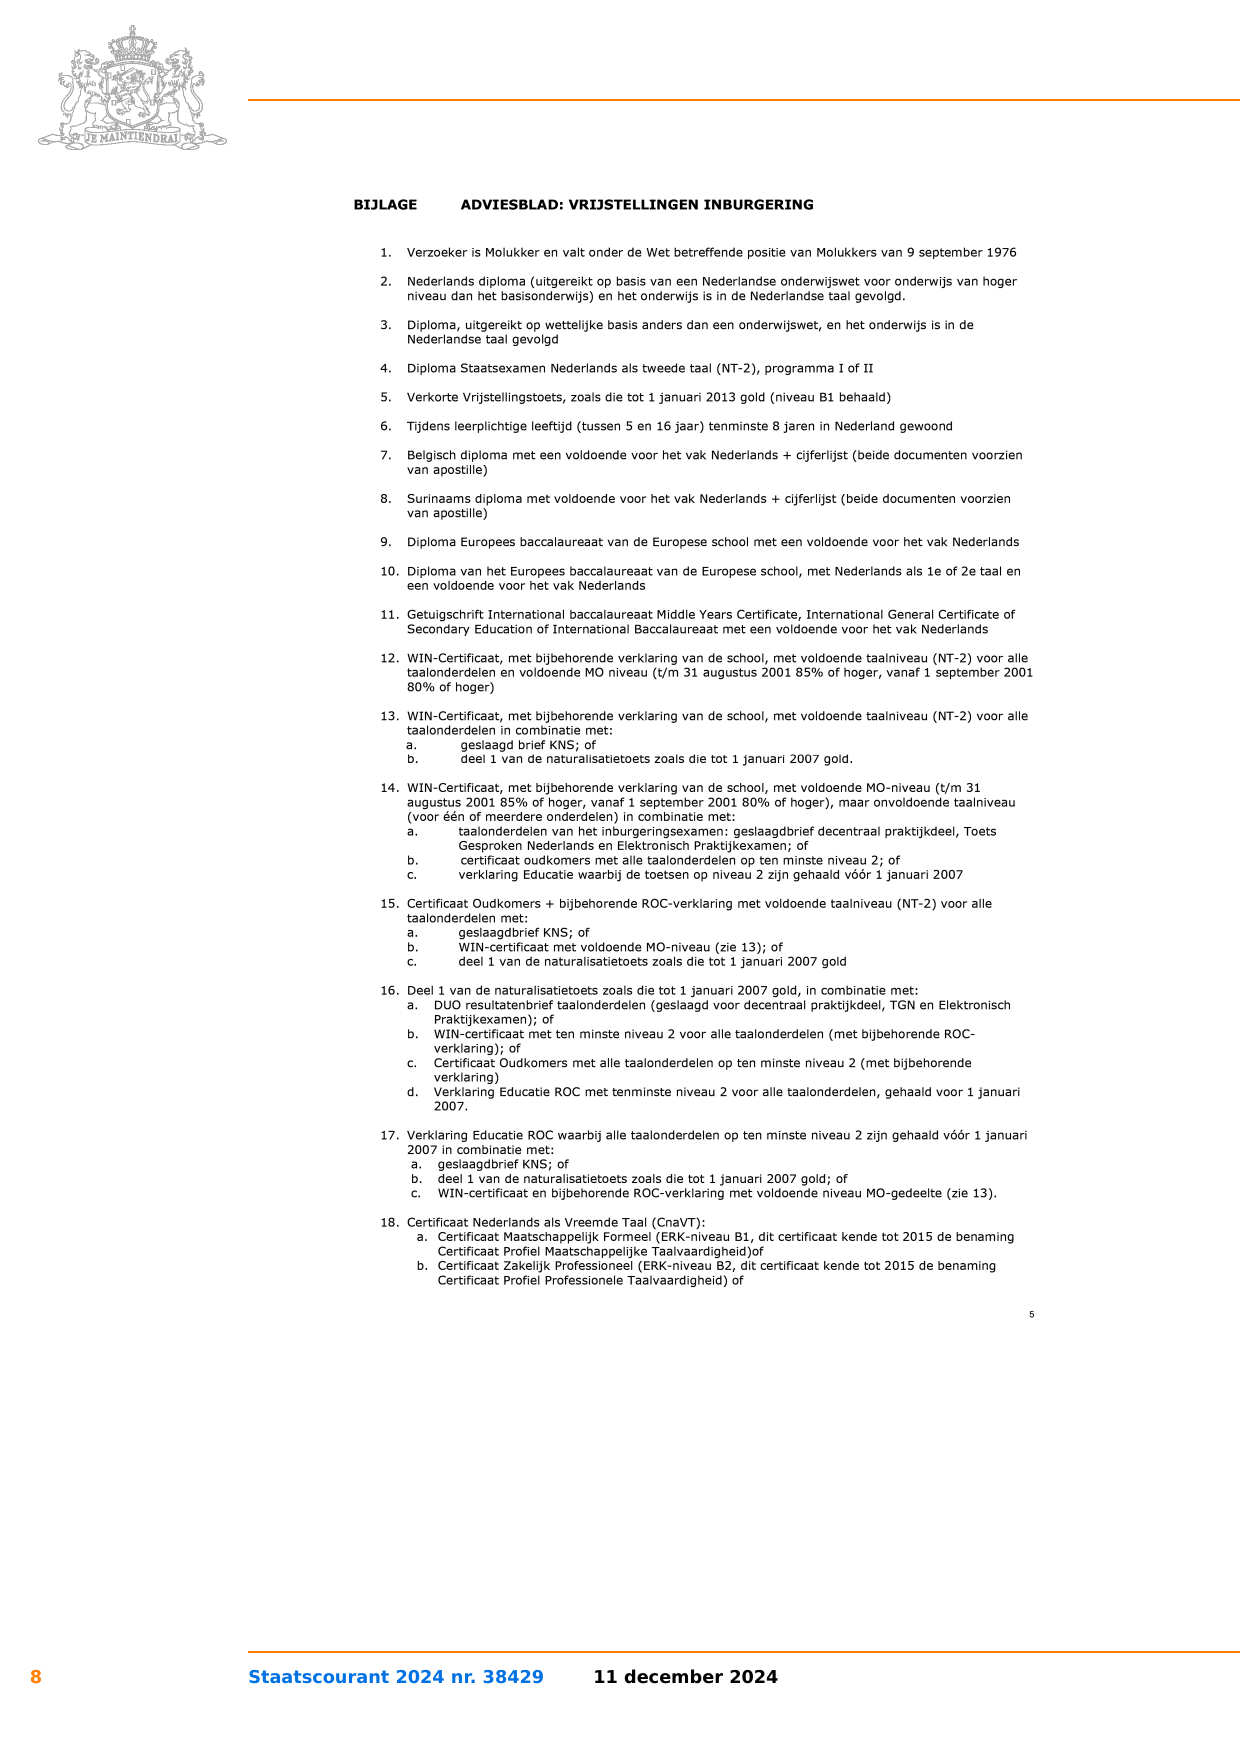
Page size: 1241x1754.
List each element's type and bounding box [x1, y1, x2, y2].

picture [248, 130, 1134, 1382]
picture [38, 25, 227, 150]
text [1134, 130, 1163, 1382]
